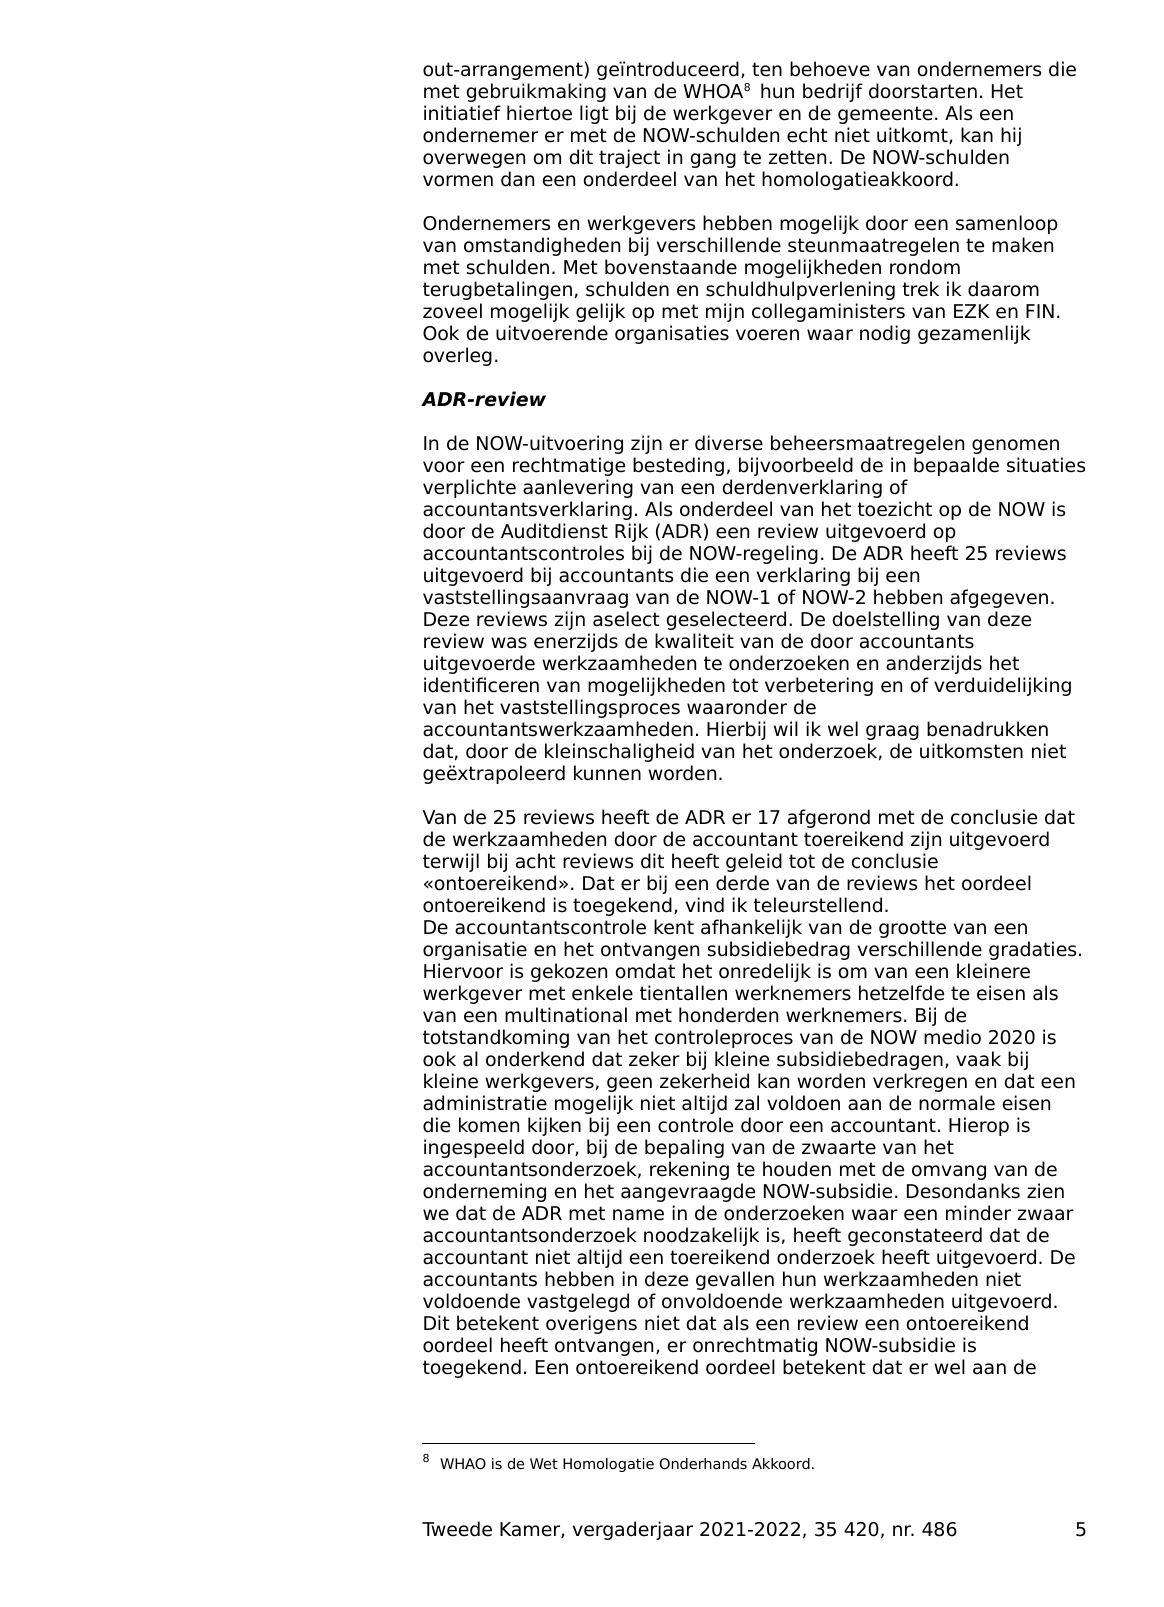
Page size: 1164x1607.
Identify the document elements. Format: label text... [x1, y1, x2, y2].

text De accountantscontrole kent afhankelijk van de grootte van een organisatie en het ontvangen subsidiebedrag verschillende gradaties. Hiervoor is gekozen omdat het onredelijk is om van een kleinere werkgever met enkele tientallen werknemers hetzelfde te eisen als van een multinational met honderden werknemers. Bij de totstandkoming van het controleproces van de NOW medio 2020 is ook al onderkend dat zeker bij kleine subsidiebedragen, vaak bij kleine werkgevers, geen zekerheid kan worden verkregen en dat een administratie mogelijk niet altijd zal voldoen aan de normale eisen die komen kijken bij een controle door een accountant. Hierop is ingespeeld door, bij de bepaling van de zwaarte van het accountantsonderzoek, rekening te houden met de omvang van de onderneming en het aangevraagde NOW-subsidie. Desondanks zien we dat de ADR met name in de onderzoeken waar een minder zwaar accountantsonderzoek noodzakelijk is, heeft geconstateerd dat de accountant niet altijd een toereikend onderzoek heeft uitgevoerd. De accountants hebben in deze gevallen hun werkzaamheden niet voldoende vastgelegd of onvoldoende werkzaamheden uitgevoerd. Dit betekent overigens niet dat als een review een ontoereikend oordeel heeft ontvangen, er onrechtmatig NOW-subsidie is toegekend. Een ontoereikend oordeel betekent dat er wel aan de [422, 917, 1087, 1379]
text Ondernemers en werkgevers hebben mogelijk door een samenloop van omstandigheden bij verschillende steunmaatregelen te maken met schulden. Met bovenstaande mogelijkheden rondom terugbetalingen, schulden en schuldhulpverlening trek ik daarom zoveel mogelijk gelijk op met mijn collegaministers van EZK en FIN. Ook de uitvoerende organisaties voeren waar nodig gezamenlijk overleg. [422, 213, 1087, 367]
subtitle ADR-review [422, 389, 1087, 411]
text out-arrangement) geïntroduceerd, ten behoeve van ondernemers die met gebruikmaking van de WHOA hun bedrijf doorstarten. Het initiatief hiertoe ligt bij de werkgever en de gemeente. Als een ondernemer er met de NOW-schulden echt niet uitkomt, kan hij overwegen om dit traject in gang te zetten. De NOW-schulden vormen dan een onderdeel van het homologatieakkoord. [422, 59, 1087, 191]
text In de NOW-uitvoering zijn er diverse beheersmaatregelen genomen voor een rechtmatige besteding, bijvoorbeeld de in bepaalde situaties verplichte aanlevering van een derdenverklaring of accountantsverklaring. Als onderdeel van het toezicht op de NOW is door de Auditdienst Rijk (ADR) een review uitgevoerd op accountantscontroles bij de NOW-regeling. De ADR heeft 25 reviews uitgevoerd bij accountants die een verklaring bij een vaststellingsaanvraag van de NOW-1 of NOW-2 hebben afgegeven. Deze reviews zijn aselect geselecteerd. De doelstelling van deze review was enerzijds de kwaliteit van de door accountants uitgevoerde werkzaamheden te onderzoeken en anderzijds het identificeren van mogelijkheden tot verbetering en of verduidelijking van het vaststellingsproces waaronder de accountantswerkzaamheden. Hierbij wil ik wel graag benadrukken dat, door de kleinschaligheid van het onderzoek, de uitkomsten niet geëxtrapoleerd kunnen worden. [422, 433, 1087, 785]
text WHAO is de Wet Homologatie Onderhands Akkoord. [422, 1452, 1087, 1474]
text Van de 25 reviews heeft de ADR er 17 afgerond met de conclusie dat de werkzaamheden door de accountant toereikend zijn uitgevoerd terwijl bij acht reviews dit heeft geleid tot de conclusie «ontoereikend». Dat er bij een derde van de reviews het oordeel ontoereikend is toegekend, vind ik teleurstellend. [422, 807, 1087, 917]
